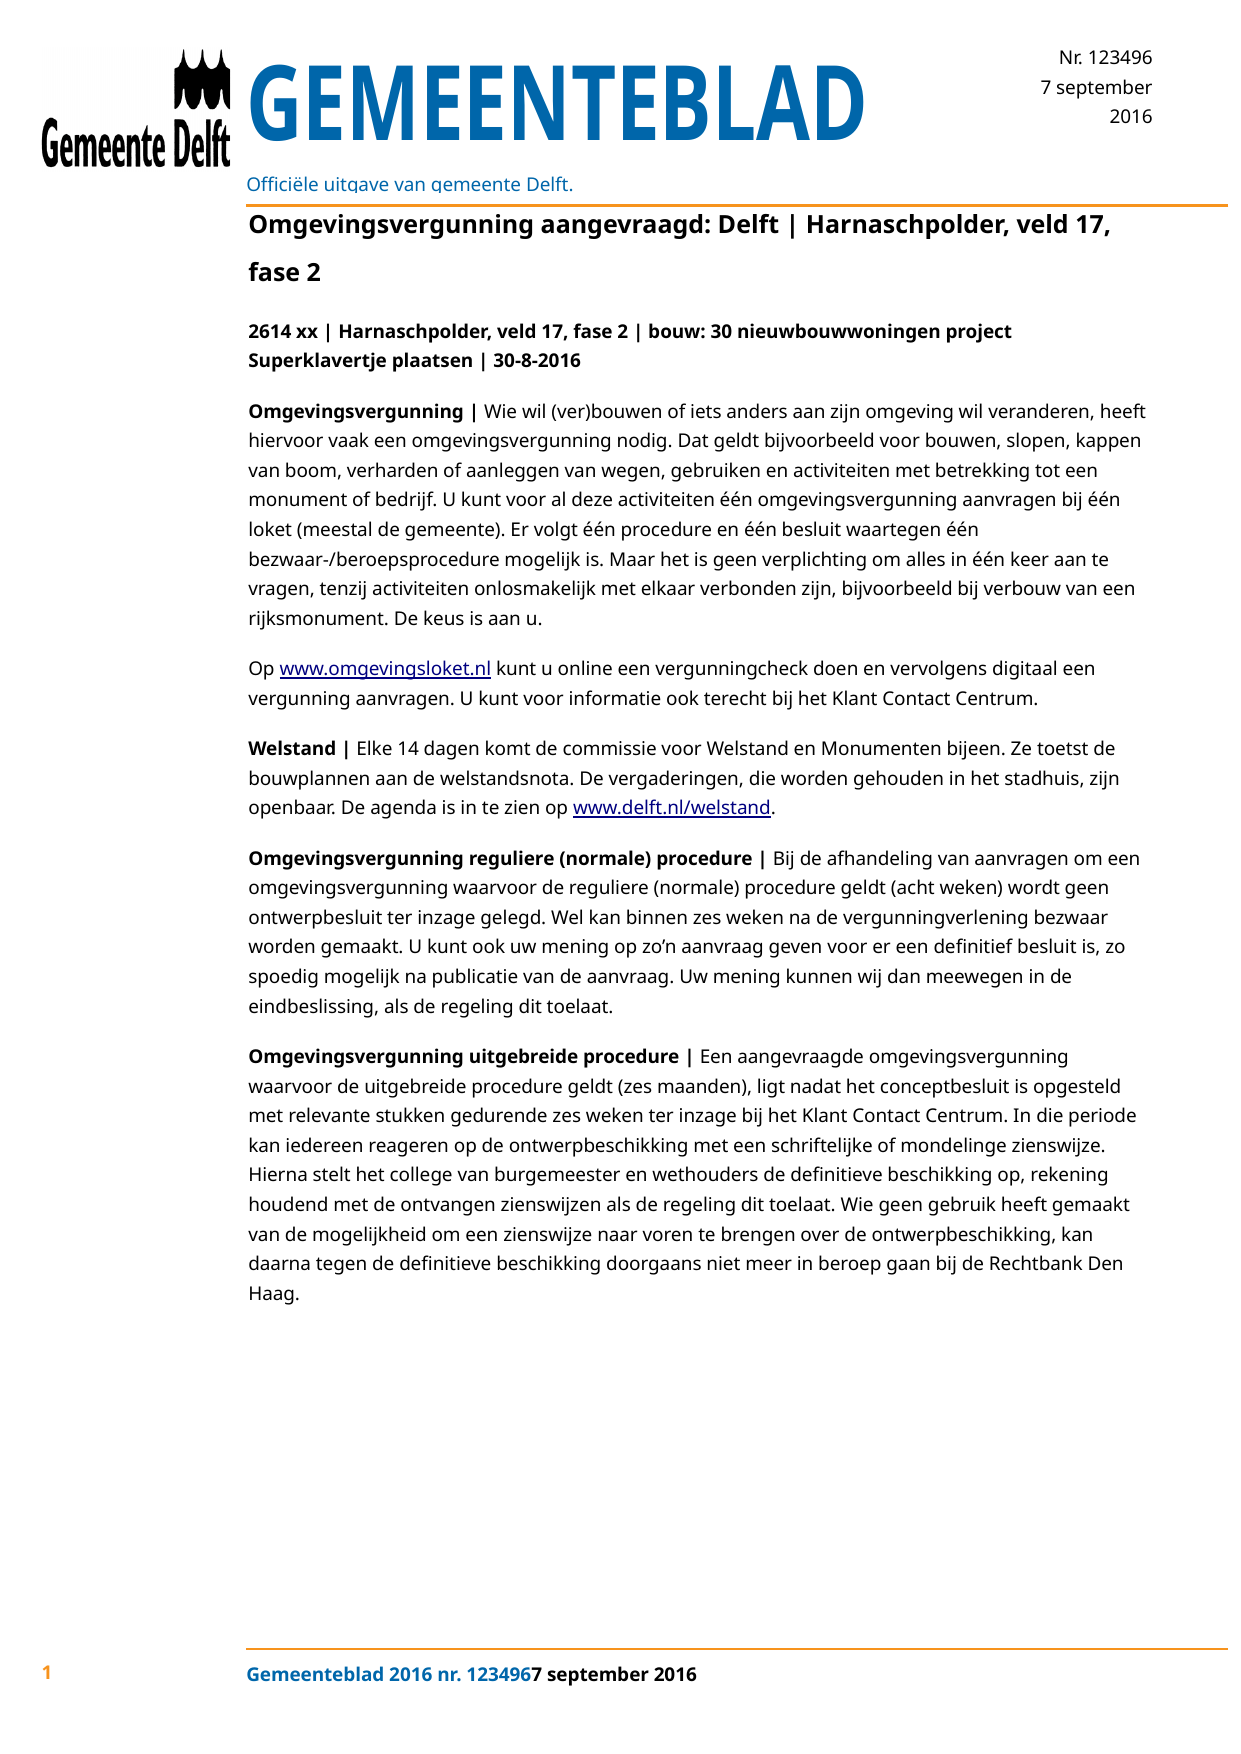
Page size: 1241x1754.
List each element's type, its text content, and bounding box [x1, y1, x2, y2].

text Op www.omgevingsloket.nl kunt u online een vergunningcheck doen en vervolgens digitaal een vergunning aanvragen. U kunt voor informatie ook terecht bij het Klant Contact Centrum. [248, 655, 1152, 711]
text Welstand | Elke 14 dagen komt de commissie voor Welstand en Monumenten bijeen. Ze toetst de bouwplannen aan de welstandsnota. De vergaderingen, die worden gehouden in het stadhuis, zijn openbaar. De agenda is in te zien op www.delft.nl/welstand. [248, 735, 1152, 820]
text Omgevingsvergunning | Wie wil (ver)bouwen of iets anders aan zijn omgeving wil veranderen, heeft hiervoor vaak een omgevingsvergunning nodig. Dat geldt bijvoorbeeld voor bouwen, slopen, kappen van boom, verharden of aanleggen van wegen, gebruiken en activiteiten met betrekking tot een monument of bedrijf. U kunt voor al deze activiteiten één omgevingsvergunning aanvragen bij één loket (meestal de gemeente). Er volgt één procedure en één besluit waartegen één bezwaar-/beroepsprocedure mogelijk is. Maar het is geen verplichting om alles in één keer aan te vragen, tenzij activiteiten onlosmakelijk met elkaar verbonden zijn, bijvoorbeeld bij verbouw van een rijksmonument. De keus is aan u. [248, 398, 1152, 631]
picture [41, 47, 231, 172]
text Omgevingsvergunning aangevraagd: Delft | Harnaschpolder, veld 17, fase 2 [248, 207, 1152, 288]
text Omgevingsvergunning reguliere (normale) procedure | Bij de afhandeling van aanvragen om een omgevingsvergunning waarvoor de reguliere (normale) procedure geldt (acht weken) wordt geen ontwerpbesluit ter inzage gelegd. Wel kan binnen zes weken na de vergunningverlening bezwaar worden gemaakt. U kunt ook uw mening op zo’n aanvraag geven voor er een definitief besluit is, zo spoedig mogelijk na publicatie van de aanvraag. Uw mening kunnen wij dan meewegen in de eindbeslissing, als de regeling dit toelaat. [248, 845, 1152, 1019]
text Omgevingsvergunning uitgebreide procedure | Een aangevraagde omgevingsvergunning waarvoor de uitgebreide procedure geldt (zes maanden), ligt nadat het conceptbesluit is opgesteld met relevante stukken gedurende zes weken ter inzage bij het Klant Contact Centrum. In die periode kan iedereen reageren op de ontwerpbeschikking met een schriftelijke of mondelinge zienswijze. Hierna stelt het college van burgemeester en wethouders de definitieve beschikking op, rekening houdend met de ontvangen zienswijzen als de regeling dit toelaat. Wie geen gebruik heeft gemaakt van de mogelijkheid om een zienswijze naar voren te brengen over de ontwerpbeschikking, kan daarna tegen de definitieve beschikking doorgaans niet meer in beroep gaan bij de Rechtbank Den Haag. [248, 1043, 1152, 1306]
text 2614 xx | Harnaschpolder, veld 17, fase 2 | bouw: 30 nieuwbouwwoningen project Superklavertje plaatsen | 30-8-2016 [248, 318, 1152, 373]
